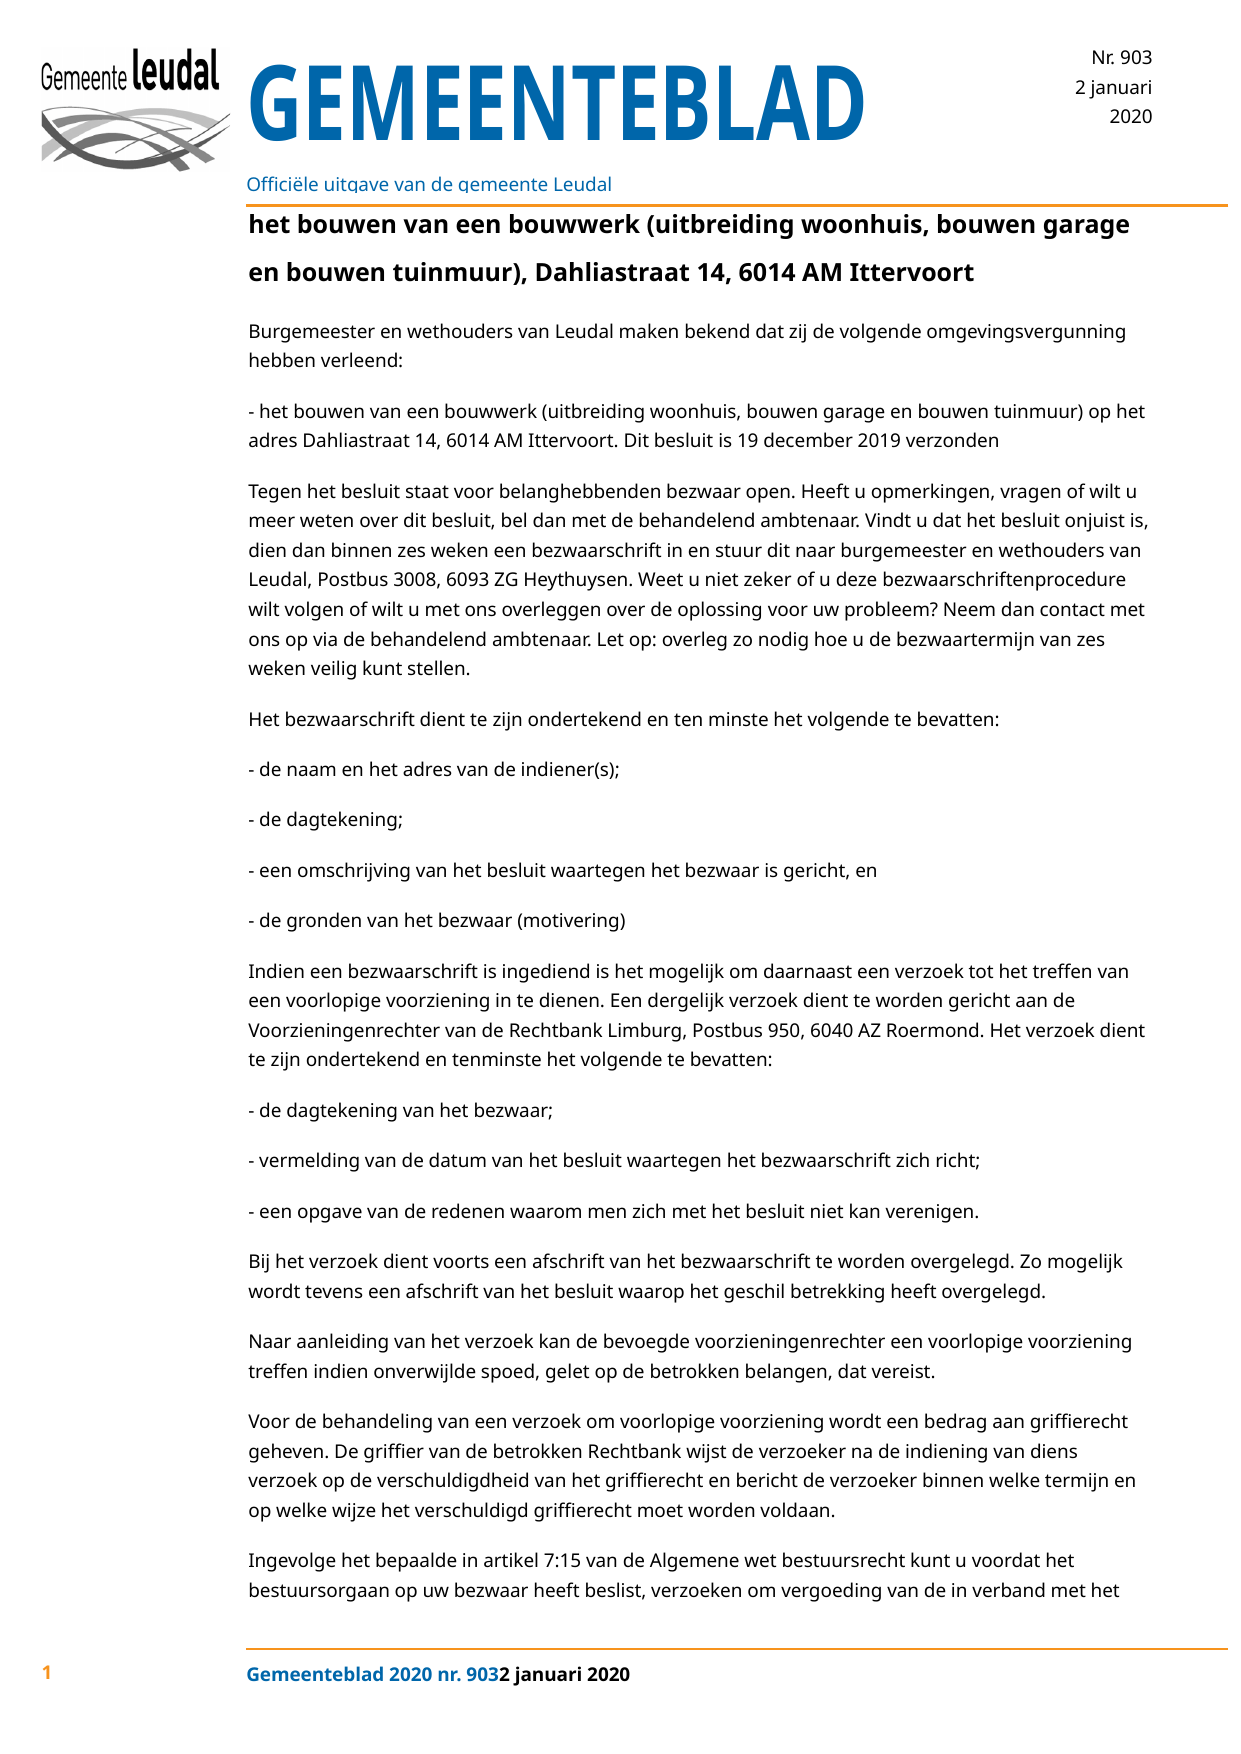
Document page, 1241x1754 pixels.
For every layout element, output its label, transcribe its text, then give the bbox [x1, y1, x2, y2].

text Indien een bezwaarschrift is ingediend is het mogelijk om daarnaast een verzoek tot het treffen van een voorlopige voorziening in te dienen. Een dergelijk verzoek dient te worden gericht aan de Voorzieningenrechter van de Rechtbank Limburg, Postbus 950, 6040 AZ Roermond. Het verzoek dient te zijn ondertekend en tenminste het volgende te bevatten: [248, 958, 1152, 1072]
text Ingevolge het bepaalde in artikel 7:15 van de Algemene wet bestuursrecht kunt u voordat het bestuursorgaan op uw bezwaar heeft beslist, verzoeken om vergoeding van de in verband met het [248, 1547, 1152, 1603]
text Bij het verzoek dient voorts een afschrift van het bezwaarschrift te worden overgelegd. Zo mogelijk wordt tevens een afschrift van het besluit waarop het geschil betrekking heeft overgelegd. [248, 1248, 1152, 1304]
text Naar aanleiding van het verzoek kan de bevoegde voorzieningenrechter een voorlopige voorziening treffen indien onverwijlde spoed, gelet op de betrokken belangen, dat vereist. [248, 1328, 1152, 1384]
text Het bezwaarschrift dient te zijn ondertekend en ten minste het volgende te bevatten: [248, 706, 1152, 732]
text het bouwen van een bouwwerk (uitbreiding woonhuis, bouwen garage en bouwen tuinmuur), Dahliastraat 14, 6014 AM Ittervoort [248, 207, 1152, 288]
text - een omschrijving van het besluit waartegen het bezwaar is gericht, en [248, 857, 1152, 883]
text - het bouwen van een bouwwerk (uitbreiding woonhuis, bouwen garage en bouwen tuinmuur) op het adres Dahliastraat 14, 6014 AM Ittervoort. Dit besluit is 19 december 2019 verzonden [248, 398, 1152, 453]
text Tegen het besluit staat voor belanghebbenden bezwaar open. Heeft u opmerkingen, vragen of wilt u meer weten over dit besluit, bel dan met de behandelend ambtenaar. Vindt u dat het besluit onjuist is, dien dan binnen zes weken een bezwaarschrift in en stuur dit naar burgemeester en wethouders van Leudal, Postbus 3008, 6093 ZG Heythuysen. Weet u niet zeker of u deze bezwaarschriftenprocedure wilt volgen of wilt u met ons overleggen over de oplossing voor uw probleem? Neem dan contact met ons op via de behandelend ambtenaar. Let op: overleg zo nodig hoe u de bezwaartermijn van zes weken veilig kunt stellen. [248, 478, 1152, 681]
text - de dagtekening; [248, 807, 1152, 832]
text Burgemeester en wethouders van Leudal maken bekend dat zij de volgende omgevingsvergunning hebben verleend: [248, 318, 1152, 373]
picture [41, 47, 231, 172]
text Voor de behandeling van een verzoek om voorlopige voorziening wordt een bedrag aan griffierecht geheven. De griffier van de betrokken Rechtbank wijst de verzoeker na de indiening van diens verzoek op de verschuldigdheid van het griffierecht en bericht de verzoeker binnen welke termijn en op welke wijze het verschuldigd griffierecht moet worden voldaan. [248, 1408, 1152, 1523]
text - een opgave van de redenen waarom men zich met het besluit niet kan verenigen. [248, 1198, 1152, 1224]
text - de naam en het adres van de indiener(s); [248, 756, 1152, 782]
text - de gronden van het bezwaar (motivering) [248, 907, 1152, 933]
text - vermelding van de datum van het besluit waartegen het bezwaarschrift zich richt; [248, 1147, 1152, 1173]
text - de dagtekening van het bezwaar; [248, 1097, 1152, 1123]
